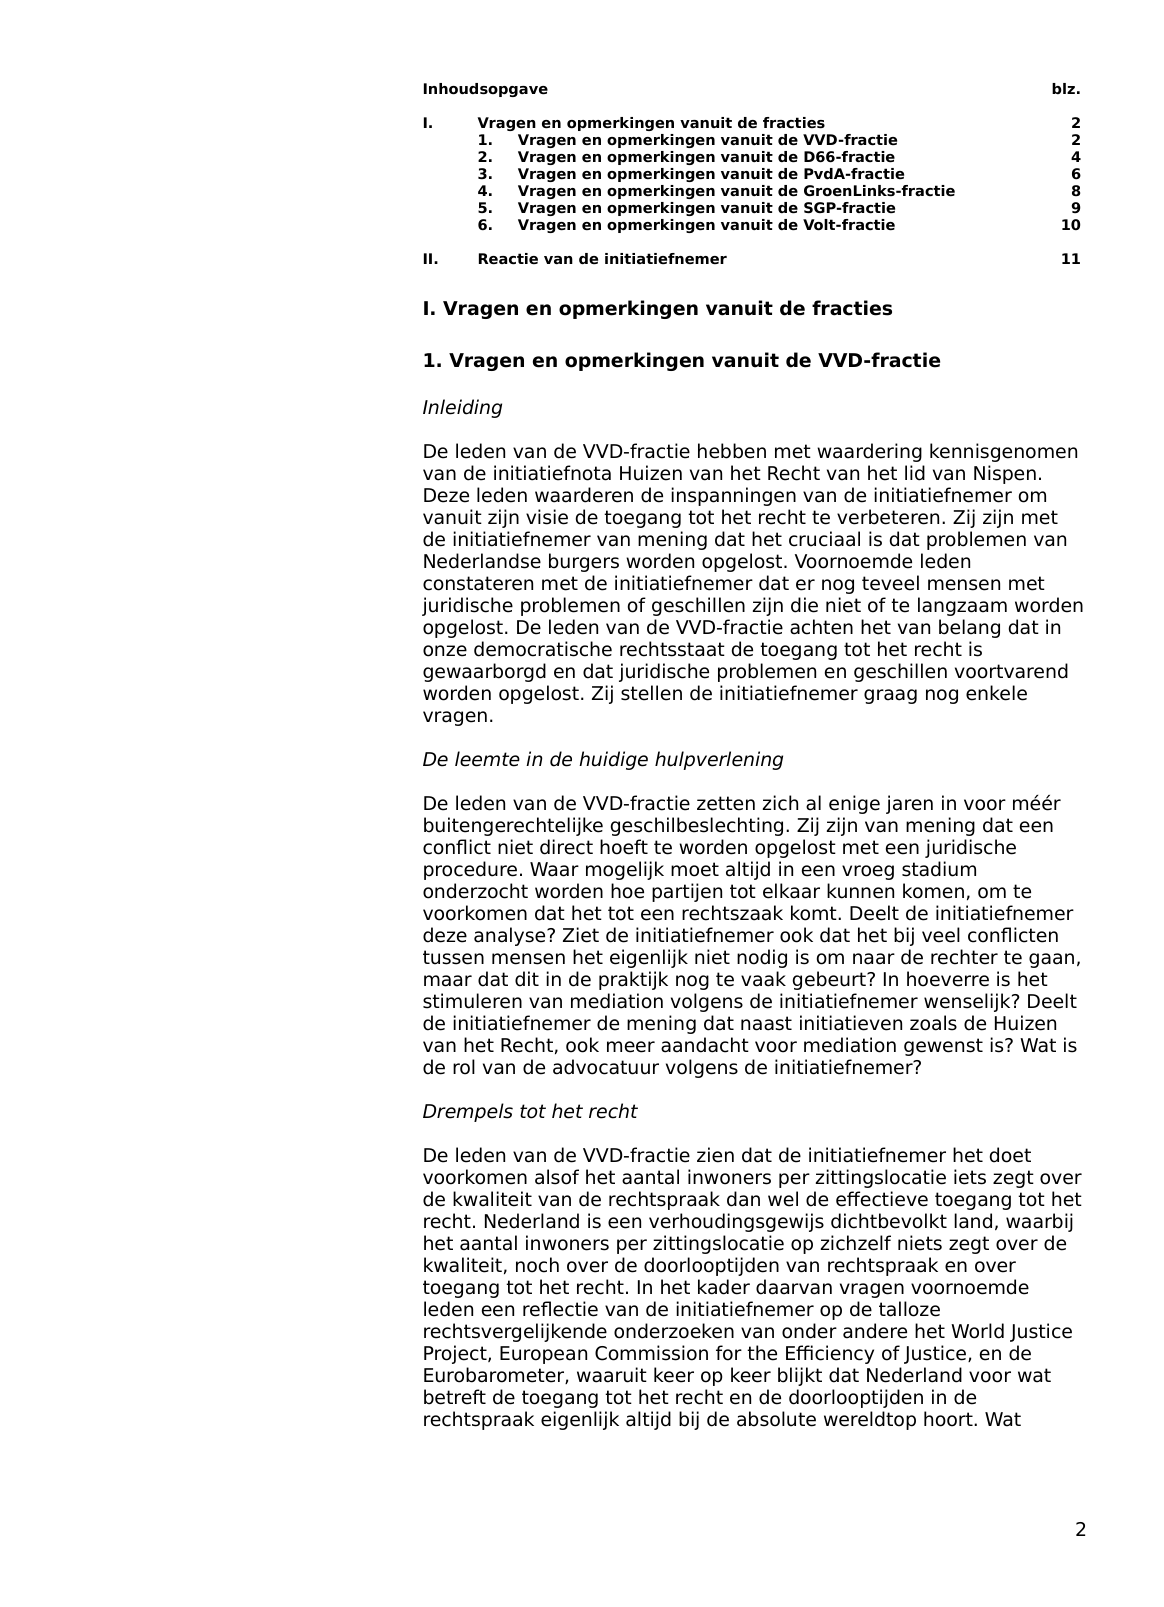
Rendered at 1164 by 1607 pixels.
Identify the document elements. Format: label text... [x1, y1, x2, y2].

subtitle 1. Vragen en opmerkingen vanuit de VVD-fractie [422, 350, 1087, 372]
table_cell 3. [471, 166, 512, 183]
subtitle I. Vragen en opmerkingen vanuit de fracties [422, 298, 1087, 320]
table_cell Reactie van de initiatiefnemer [471, 251, 993, 268]
table_cell [512, 234, 993, 251]
table_cell [422, 183, 471, 200]
subtitle Drempels tot het recht [422, 1101, 1087, 1123]
text De leden van de VVD-fractie zien dat de initiatiefnemer het doet voorkomen alsof het aantal inwoners per zittingslocatie iets zegt over de kwaliteit van de rechtspraak dan wel de effectieve toegang tot het recht. Nederland is een verhoudingsgewijs dichtbevolkt land, waarbij het aantal inwoners per zittingslocatie op zichzelf niets zegt over de kwaliteit, noch over de doorlooptijden van rechtspraak en over toegang tot het recht. In het kader daarvan vragen voornoemde leden een reflectie van de initiatiefnemer op de talloze rechtsvergelijkende onderzoeken van onder andere het World Justice Project, European Commission for the Efficiency of Justice, en de Eurobarometer, waaruit keer op keer blijkt dat Nederland voor wat betreft de toegang tot het recht en de doorlooptijden in de rechtspraak eigenlijk altijd bij de absolute wereldtop hoort. Wat [422, 1145, 1087, 1431]
table_cell [422, 98, 993, 115]
table_cell 2. [471, 149, 512, 166]
table_cell Vragen en opmerkingen vanuit de GroenLinks-fractie [512, 183, 993, 200]
table_cell 11 [993, 251, 1087, 268]
table_cell [471, 234, 512, 251]
table_cell Vragen en opmerkingen vanuit de D66-fractie [512, 149, 993, 166]
subtitle De leemte in de huidige hulpverlening [422, 749, 1087, 771]
table_cell 6 [993, 166, 1087, 183]
table_cell 5. [471, 200, 512, 217]
table_cell [993, 98, 1087, 115]
table_cell [422, 166, 471, 183]
table_cell Vragen en opmerkingen vanuit de fracties [471, 115, 993, 132]
table_cell [422, 200, 471, 217]
table_header blz. [993, 81, 1087, 98]
subtitle Inleiding [422, 397, 1087, 419]
table_cell 8 [993, 183, 1087, 200]
table_cell 4 [993, 149, 1087, 166]
table_header Inhoudsopgave [422, 81, 993, 98]
table_cell Vragen en opmerkingen vanuit de Volt-fractie [512, 217, 993, 234]
table_cell 10 [993, 217, 1087, 234]
table_cell [422, 234, 471, 251]
table_cell I. [422, 115, 471, 132]
table_cell Vragen en opmerkingen vanuit de SGP-fractie [512, 200, 993, 217]
table_cell Vragen en opmerkingen vanuit de PvdA-fractie [512, 166, 993, 183]
table_cell 4. [471, 183, 512, 200]
table_cell 2 [993, 132, 1087, 149]
table_cell [422, 149, 471, 166]
text De leden van de VVD-fractie hebben met waardering kennisgenomen van de initiatiefnota Huizen van het Recht van het lid van Nispen. Deze leden waarderen de inspanningen van de initiatiefnemer om vanuit zijn visie de toegang tot het recht te verbeteren. Zij zijn met de initiatiefnemer van mening dat het cruciaal is dat problemen van Nederlandse burgers worden opgelost. Voornoemde leden constateren met de initiatiefnemer dat er nog teveel mensen met juridische problemen of geschillen zijn die niet of te langzaam worden opgelost. De leden van de VVD-fractie achten het van belang dat in onze democratische rechtsstaat de toegang tot het recht is gewaarborgd en dat juridische problemen en geschillen voortvarend worden opgelost. Zij stellen de initiatiefnemer graag nog enkele vragen. [422, 441, 1087, 727]
text De leden van de VVD-fractie zetten zich al enige jaren in voor méér buitengerechtelijke geschilbeslechting. Zij zijn van mening dat een conflict niet direct hoeft te worden opgelost met een juridische procedure. Waar mogelijk moet altijd in een vroeg stadium onderzocht worden hoe partijen tot elkaar kunnen komen, om te voorkomen dat het tot een rechtszaak komt. Deelt de initiatiefnemer deze analyse? Ziet de initiatiefnemer ook dat het bij veel conflicten tussen mensen het eigenlijk niet nodig is om naar de rechter te gaan, maar dat dit in de praktijk nog te vaak gebeurt? In hoeverre is het stimuleren van mediation volgens de initiatiefnemer wenselijk? Deelt de initiatiefnemer de mening dat naast initiatieven zoals de Huizen van het Recht, ook meer aandacht voor mediation gewenst is? Wat is de rol van de advocatuur volgens de initiatiefnemer? [422, 793, 1087, 1079]
table_cell II. [422, 251, 471, 268]
table_cell 1. [471, 132, 512, 149]
table_cell [422, 217, 471, 234]
table_cell 6. [471, 217, 512, 234]
table_cell 2 [993, 115, 1087, 132]
table_cell [422, 132, 471, 149]
table_cell 9 [993, 200, 1087, 217]
table_cell Vragen en opmerkingen vanuit de VVD-fractie [512, 132, 993, 149]
table_cell [993, 234, 1087, 251]
